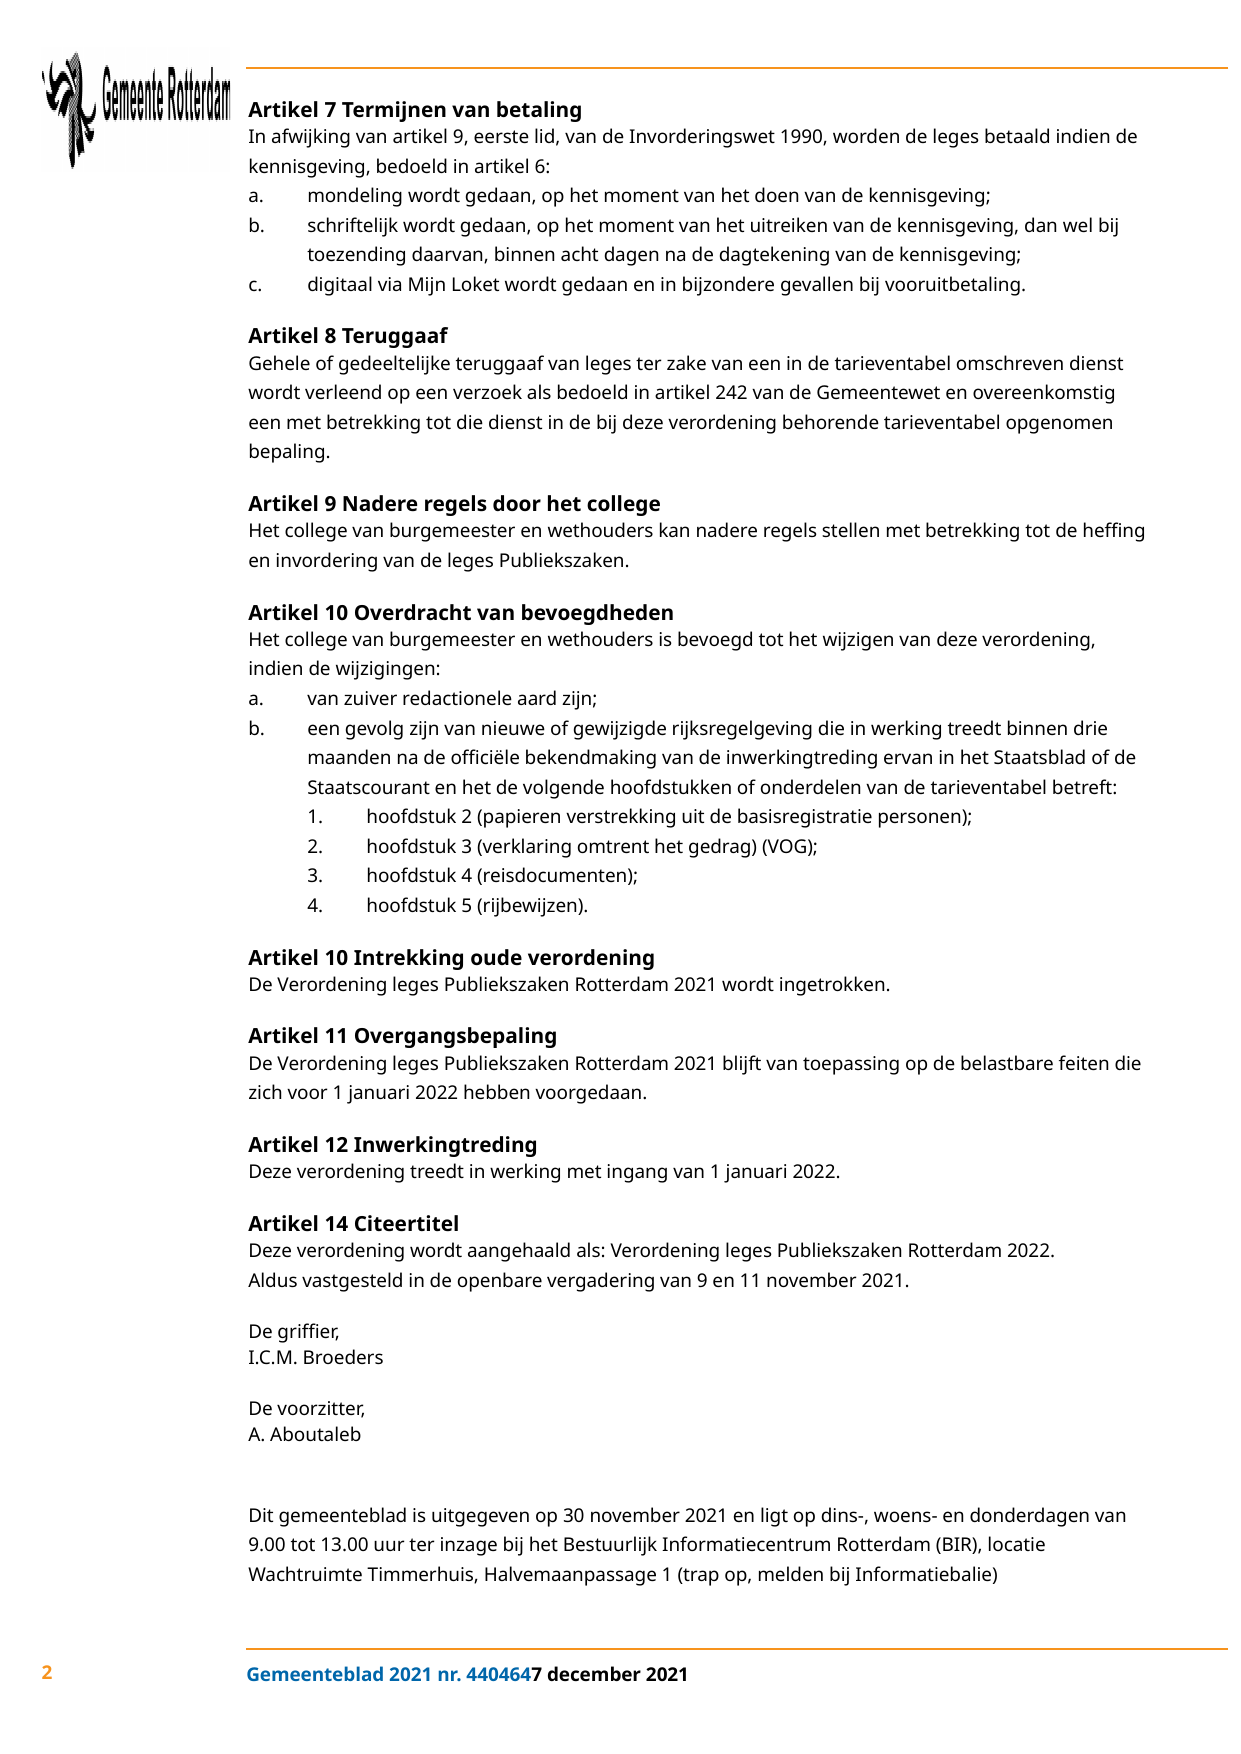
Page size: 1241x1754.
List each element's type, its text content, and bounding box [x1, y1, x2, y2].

list hoofdstuk 3 (verklaring omtrent het gedrag) (VOG); [307, 833, 1152, 859]
text Artikel 7 Termijnen van betaling [248, 95, 1152, 123]
text A. Aboutaleb [248, 1421, 1152, 1447]
text Het college van burgemeester en wethouders kan nadere regels stellen met betrekking tot de heffing en invordering van de leges Publiekszaken. [248, 518, 1152, 573]
list digitaal via Mijn Loket wordt gedaan en in bijzondere gevallen bij vooruitbetaling. [248, 271, 1152, 297]
text De Verordening leges Publiekszaken Rotterdam 2021 blijft van toepassing op de belastbare feiten die zich voor 1 januari 2022 hebben voorgedaan. [248, 1050, 1152, 1105]
text Artikel 12 Inwerkingtreding [248, 1130, 1152, 1158]
list schriftelijk wordt gedaan, op het moment van het uitreiken van de kennisgeving, dan wel bij toezending daarvan, binnen acht dagen na de dagtekening van de kennisgeving; [248, 212, 1152, 267]
list een gevolg zijn van nieuwe of gewijzigde rijksregelgeving die in werking treedt binnen drie maanden na de officiële bekendmaking van de inwerkingtreding ervan in het Staatsblad of de Staatscourant en het de volgende hoofdstukken of onderdelen van de tarieventabel betreft: [248, 715, 1152, 800]
text In afwijking van artikel 9, eerste lid, van de Invorderingswet 1990, worden de leges betaald indien de kennisgeving, bedoeld in artikel 6: [248, 123, 1152, 178]
text Aldus vastgesteld in de openbare vergadering van 9 en 11 november 2021. [248, 1267, 1152, 1293]
text Artikel 11 Overgangsbepaling [248, 1022, 1152, 1050]
text Gehele of gedeeltelijke teruggaaf van leges ter zake van een in de tarieventabel omschreven dienst wordt verleend op een verzoek als bedoeld in artikel 242 van de Gemeentewet en overeenkomstig een met betrekking tot die dienst in de bij deze verordening behorende tarieventabel opgenomen bepaling. [248, 350, 1152, 464]
list hoofdstuk 2 (papieren verstrekking uit de basisregistratie personen); [307, 803, 1152, 829]
text Artikel 9 Nadere regels door het college [248, 489, 1152, 518]
text Dit gemeenteblad is uitgegeven op 30 november 2021 en ligt op dins-, woens- en donderdagen van 9.00 tot 13.00 uur ter inzage bij het Bestuurlijk Informatiecentrum Rotterdam (BIR), locatie Wachtruimte Timmerhuis, Halvemaanpassage 1 (trap op, melden bij Informatiebalie) [248, 1502, 1152, 1587]
text Artikel 10 Overdracht van bevoegdheden [248, 598, 1152, 626]
text Artikel 14 Citeertitel [248, 1209, 1152, 1237]
text De voorzitter, [248, 1396, 1152, 1421]
text I.C.M. Broeders [248, 1344, 1152, 1370]
text De Verordening leges Publiekszaken Rotterdam 2021 wordt ingetrokken. [248, 971, 1152, 997]
text Deze verordening treedt in werking met ingang van 1 januari 2022. [248, 1158, 1152, 1184]
text Het college van burgemeester en wethouders is bevoegd tot het wijzigen van deze verordening, indien de wijzigingen: [248, 626, 1152, 681]
list van zuiver redactionele aard zijn; [248, 685, 1152, 711]
list hoofdstuk 5 (rijbewijzen). [307, 892, 1152, 918]
list hoofdstuk 4 (reisdocumenten); [307, 863, 1152, 888]
text Artikel 10 Intrekking oude verordening [248, 943, 1152, 971]
text De griffier, [248, 1318, 1152, 1344]
picture [41, 47, 231, 172]
list mondeling wordt gedaan, op het moment van het doen van de kennisgeving; [248, 182, 1152, 208]
text Deze verordening wordt aangehaald als: Verordening leges Publiekszaken Rotterdam 2022. [248, 1237, 1152, 1263]
text Artikel 8 Teruggaaf [248, 322, 1152, 350]
